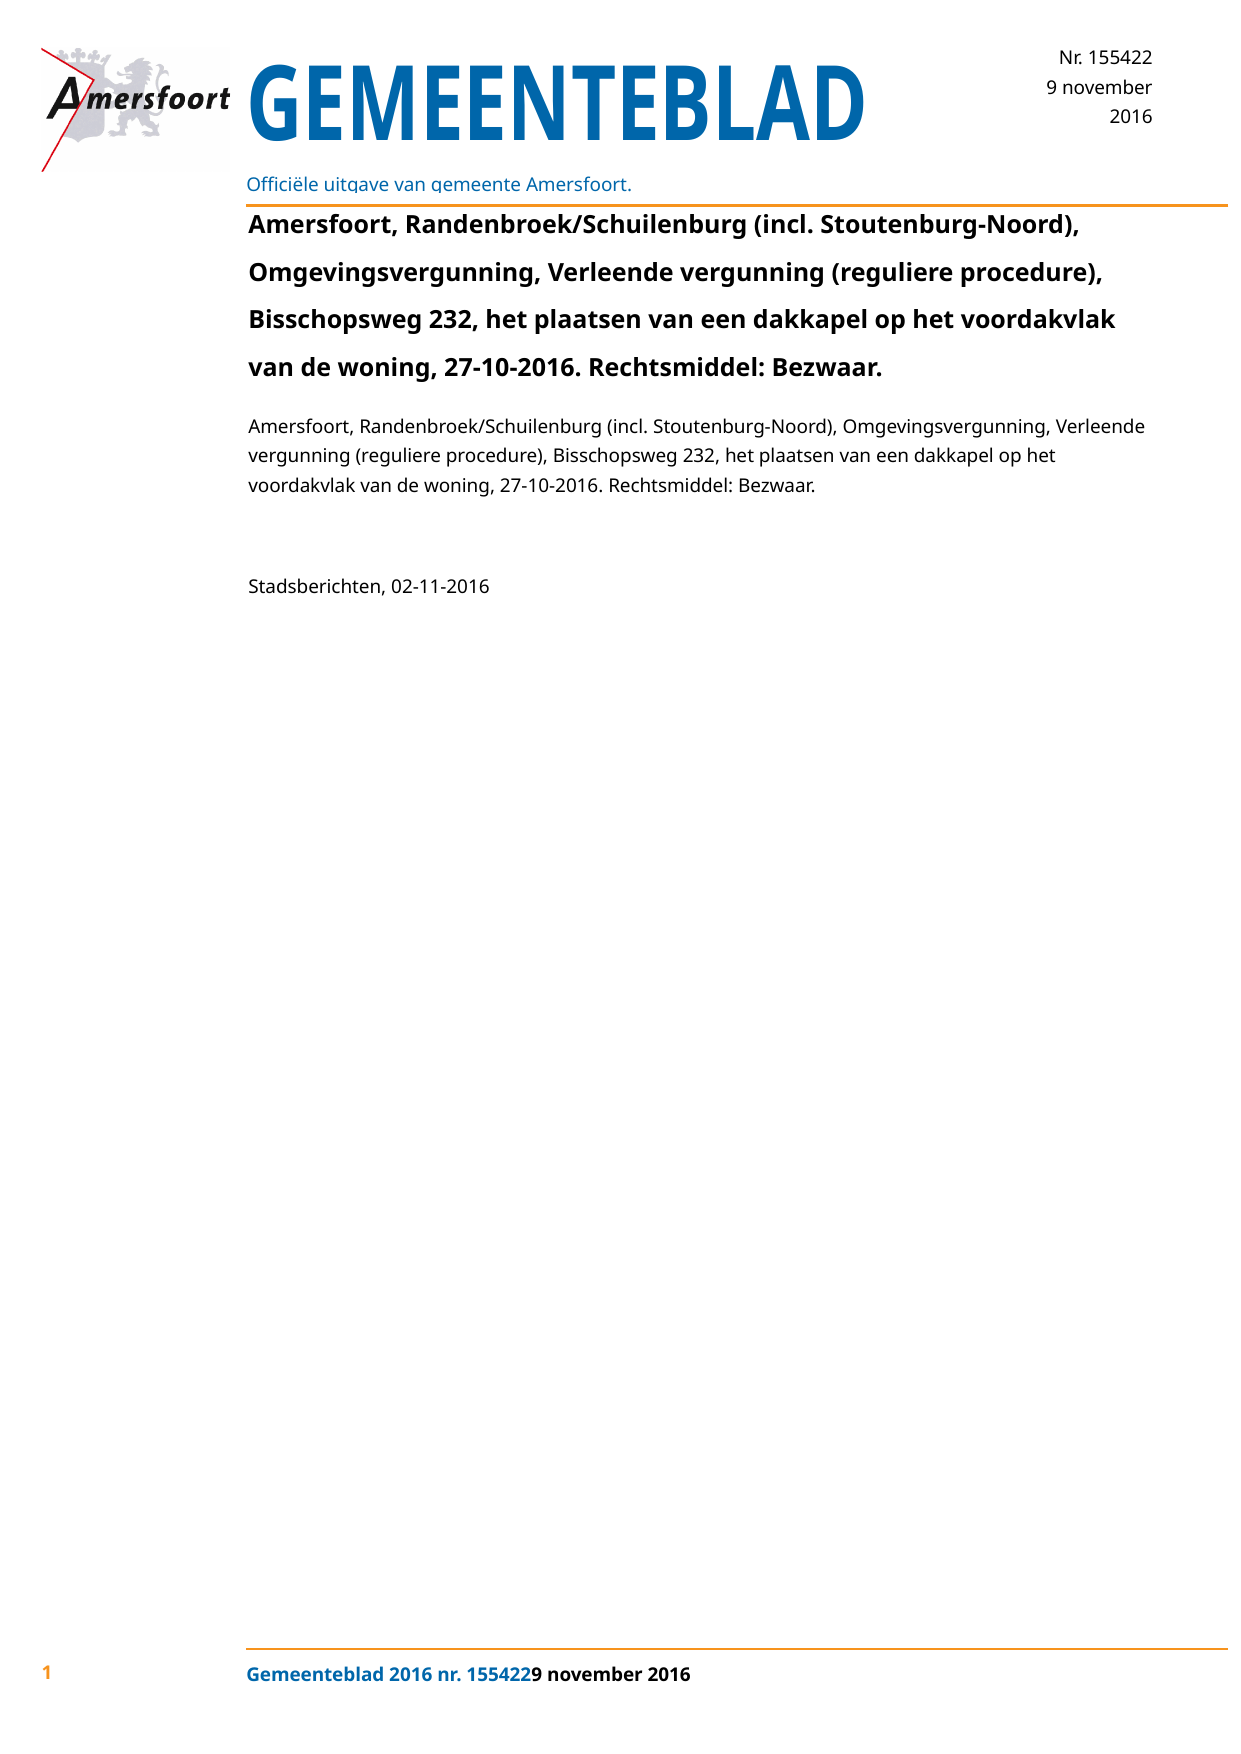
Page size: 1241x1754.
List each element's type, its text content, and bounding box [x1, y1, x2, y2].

text Amersfoort, Randenbroek/Schuilenburg (incl. Stoutenburg-Noord), Omgevingsvergunning, Verleende vergunning (reguliere procedure), Bisschopsweg 232, het plaatsen van een dakkapel op het voordakvlak van de woning, 27-10-2016. Rechtsmiddel: Bezwaar. [248, 413, 1152, 498]
text Amersfoort, Randenbroek/Schuilenburg (incl. Stoutenburg-Noord), Omgevingsvergunning, Verleende vergunning (reguliere procedure), Bisschopsweg 232, het plaatsen van een dakkapel op het voordakvlak van de woning, 27-10-2016. Rechtsmiddel: Bezwaar. [248, 207, 1152, 384]
picture [41, 47, 231, 172]
text Stadsberichten, 02-11-2016 [248, 573, 1152, 599]
